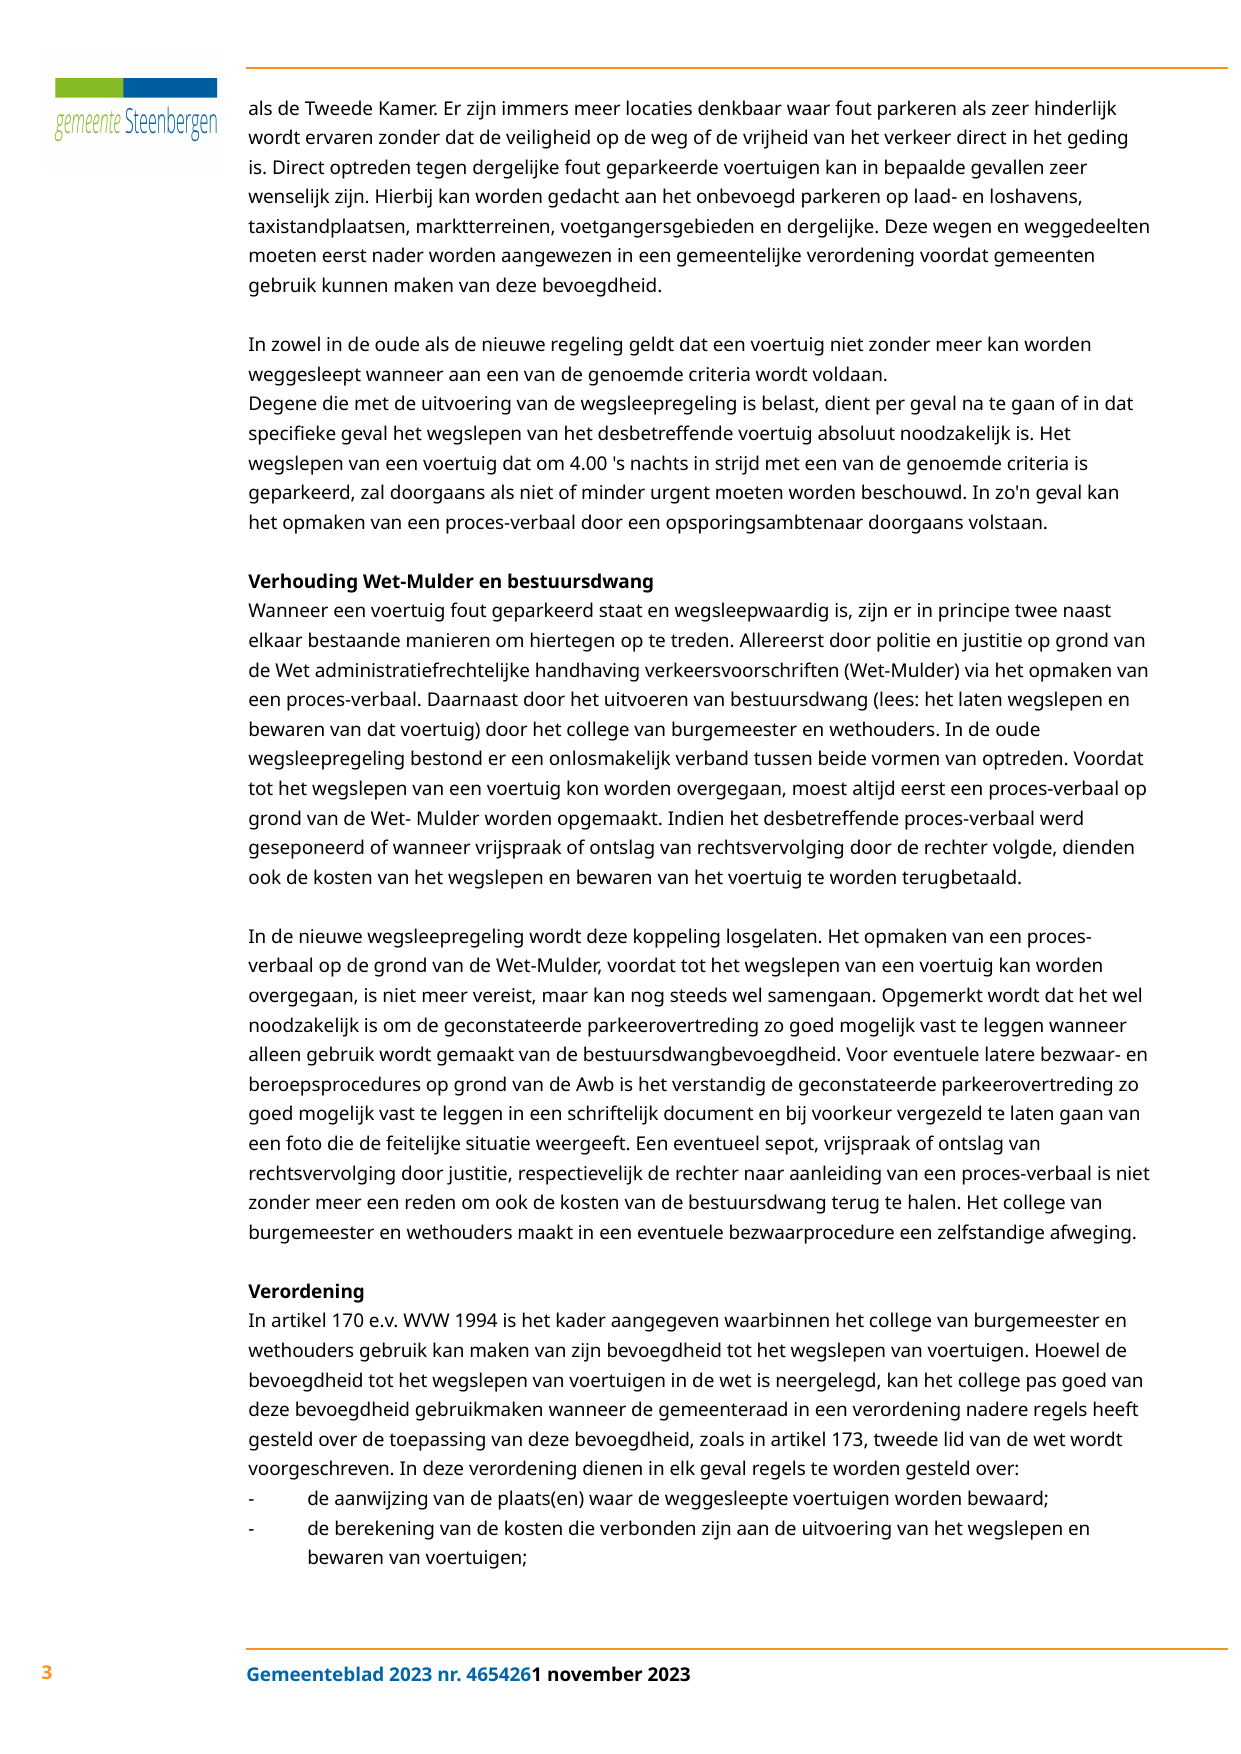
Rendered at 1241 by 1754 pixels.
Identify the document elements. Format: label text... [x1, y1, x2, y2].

picture [41, 47, 231, 172]
text Verhouding Wet-Mulder en bestuursdwang [248, 568, 1152, 594]
text als de Tweede Kamer. Er zijn immers meer locaties denkbaar waar fout parkeren als zeer hinderlijk wordt ervaren zonder dat de veiligheid op de weg of de vrijheid van het verkeer direct in het geding is. Direct optreden tegen dergelijke fout geparkeerde voertuigen kan in bepaalde gevallen zeer wenselijk zijn. Hierbij kan worden gedacht aan het onbevoegd parkeren op laad- en loshavens, taxistandplaatsen, marktterreinen, voetgangersgebieden en dergelijke. Deze wegen en weggedeelten moeten eerst nader worden aangewezen in een gemeentelijke verordening voordat gemeenten gebruik kunnen maken van deze bevoegdheid. [248, 95, 1152, 298]
list de berekening van de kosten die verbonden zijn aan de uitvoering van het wegslepen en bewaren van voertuigen; [248, 1515, 1152, 1570]
text Wanneer een voertuig fout geparkeerd staat en wegsleepwaardig is, zijn er in principe twee naast elkaar bestaande manieren om hiertegen op te treden. Allereerst door politie en justitie op grond van de Wet administratiefrechtelijke handhaving verkeersvoorschriften (Wet-Mulder) via het opmaken van een proces-verbaal. Daarnaast door het uitvoeren van bestuursdwang (lees: het laten wegslepen en bewaren van dat voertuig) door het college van burgemeester en wethouders. In de oude wegsleepregeling bestond er een onlosmakelijk verband tussen beide vormen van optreden. Voordat tot het wegslepen van een voertuig kon worden overgegaan, moest altijd eerst een proces-verbaal op grond van de Wet- Mulder worden opgemaakt. Indien het desbetreffende proces-verbaal werd geseponeerd of wanneer vrijspraak of ontslag van rechtsvervolging door de rechter volgde, dienden ook de kosten van het wegslepen en bewaren van het voertuig te worden terugbetaald. [248, 598, 1152, 890]
text In de nieuwe wegsleepregeling wordt deze koppeling losgelaten. Het opmaken van een proces-verbaal op de grond van de Wet-Mulder, voordat tot het wegslepen van een voertuig kan worden overgegaan, is niet meer vereist, maar kan nog steeds wel samengaan. Opgemerkt wordt dat het wel noodzakelijk is om de geconstateerde parkeerovertreding zo goed mogelijk vast te leggen wanneer alleen gebruik wordt gemaakt van de bestuursdwangbevoegdheid. Voor eventuele latere bezwaar- en beroepsprocedures op grond van de Awb is het verstandig de geconstateerde parkeerovertreding zo goed mogelijk vast te leggen in een schriftelijk document en bij voorkeur vergezeld te laten gaan van een foto die de feitelijke situatie weergeeft. Een eventueel sepot, vrijspraak of ontslag van rechtsvervolging door justitie, respectievelijk de rechter naar aanleiding van een proces-verbaal is niet zonder meer een reden om ook de kosten van de bestuursdwang terug te halen. Het college van burgemeester en wethouders maakt in een eventuele bezwaarprocedure een zelfstandige afweging. [248, 923, 1152, 1245]
list de aanwijzing van de plaats(en) waar de weggesleepte voertuigen worden bewaard; [248, 1485, 1152, 1511]
text Verordening [248, 1278, 1152, 1304]
text Degene die met de uitvoering van de wegsleepregeling is belast, dient per geval na te gaan of in dat specifieke geval het wegslepen van het desbetreffende voertuig absoluut noodzakelijk is. Het wegslepen van een voertuig dat om 4.00 's nachts in strijd met een van de genoemde criteria is geparkeerd, zal doorgaans als niet of minder urgent moeten worden beschouwd. In zo'n geval kan het opmaken van een proces-verbaal door een opsporingsambtenaar doorgaans volstaan. [248, 391, 1152, 535]
text In artikel 170 e.v. WVW 1994 is het kader aangegeven waarbinnen het college van burgemeester en wethouders gebruik kan maken van zijn bevoegdheid tot het wegslepen van voertuigen. Hoewel de bevoegdheid tot het wegslepen van voertuigen in de wet is neergelegd, kan het college pas goed van deze bevoegdheid gebruikmaken wanneer de gemeenteraad in een verordening nadere regels heeft gesteld over de toepassing van deze bevoegdheid, zoals in artikel 173, tweede lid van de wet wordt voorgeschreven. In deze verordening dienen in elk geval regels te worden gesteld over: [248, 1308, 1152, 1481]
text In zowel in de oude als de nieuwe regeling geldt dat een voertuig niet zonder meer kan worden weggesleept wanneer aan een van de genoemde criteria wordt voldaan. [248, 331, 1152, 387]
